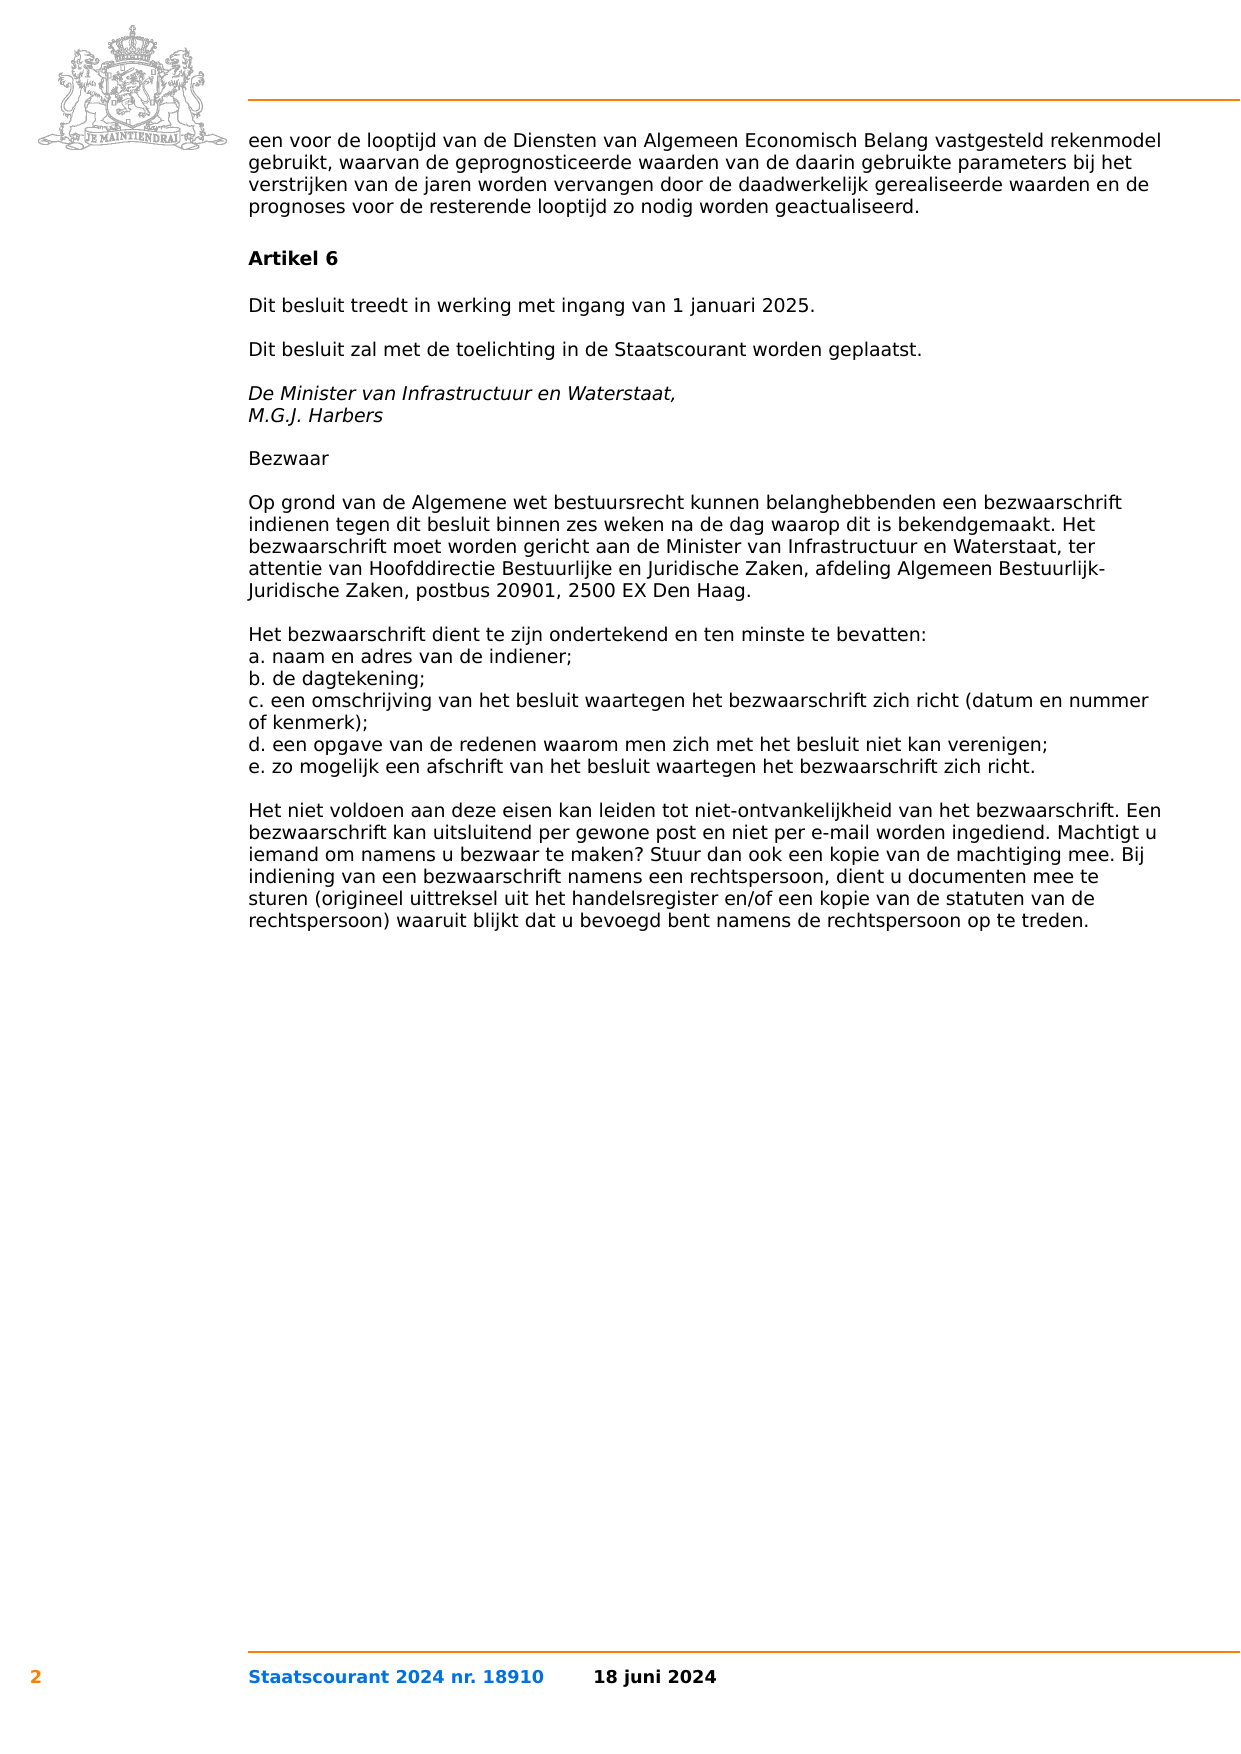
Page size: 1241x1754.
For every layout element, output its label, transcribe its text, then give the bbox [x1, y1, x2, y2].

text Het niet voldoen aan deze eisen kan leiden tot niet-ontvankelijkheid van het bezwaarschrift. Een bezwaarschrift kan uitsluitend per gewone post en niet per e-mail worden ingediend. Machtigt u iemand om namens u bezwaar te maken? Stuur dan ook een kopie van de machtiging mee. Bij indiening van een bezwaarschrift namens een rechtspersoon, dient u documenten mee te sturen (origineel uittreksel uit het handelsregister en/of een kopie van de statuten van de rechtspersoon) waaruit blijkt dat u bevoegd bent namens de rechtspersoon op te treden. [248, 800, 1163, 932]
picture [38, 25, 227, 150]
text a. naam en adres van de indiener; [248, 646, 1163, 668]
subtitle Artikel 6 [248, 248, 1163, 270]
text b. de dagtekening; [248, 668, 1163, 690]
text Het bezwaarschrift dient te zijn ondertekend en ten minste te bevatten: [248, 624, 1163, 646]
text Op grond van de Algemene wet bestuursrecht kunnen belanghebbenden een bezwaarschrift indienen tegen dit besluit binnen zes weken na de dag waarop dit is bekendgemaakt. Het bezwaarschrift moet worden gericht aan de Minister van Infrastructuur en Waterstaat, ter attentie van Hoofddirectie Bestuurlijke en Juridische Zaken, afdeling Algemeen Bestuurlijk-Juridische Zaken, postbus 20901, 2500 EX Den Haag. [248, 492, 1163, 602]
text c. een omschrijving van het besluit waartegen het bezwaarschrift zich richt (datum en nummer of kenmerk); [248, 690, 1163, 734]
text Bezwaar [248, 448, 1163, 470]
text een voor de looptijd van de Diensten van Algemeen Economisch Belang vastgesteld rekenmodel gebruikt, waarvan de geprognosticeerde waarden van de daarin gebruikte parameters bij het verstrijken van de jaren worden vervangen door de daadwerkelijk gerealiseerde waarden en de prognoses voor de resterende looptijd zo nodig worden geactualiseerd. [248, 130, 1163, 218]
text e. zo mogelijk een afschrift van het besluit waartegen het bezwaarschrift zich richt. [248, 756, 1163, 778]
text Dit besluit treedt in werking met ingang van 1 januari 2025. [248, 295, 1163, 317]
text d. een opgave van de redenen waarom men zich met het besluit niet kan verenigen; [248, 734, 1163, 756]
text De Minister van Infrastructuur en Waterstaat, M.G.J. Harbers [248, 382, 1163, 426]
text Dit besluit zal met de toelichting in de Staatscourant worden geplaatst. [248, 339, 1163, 361]
